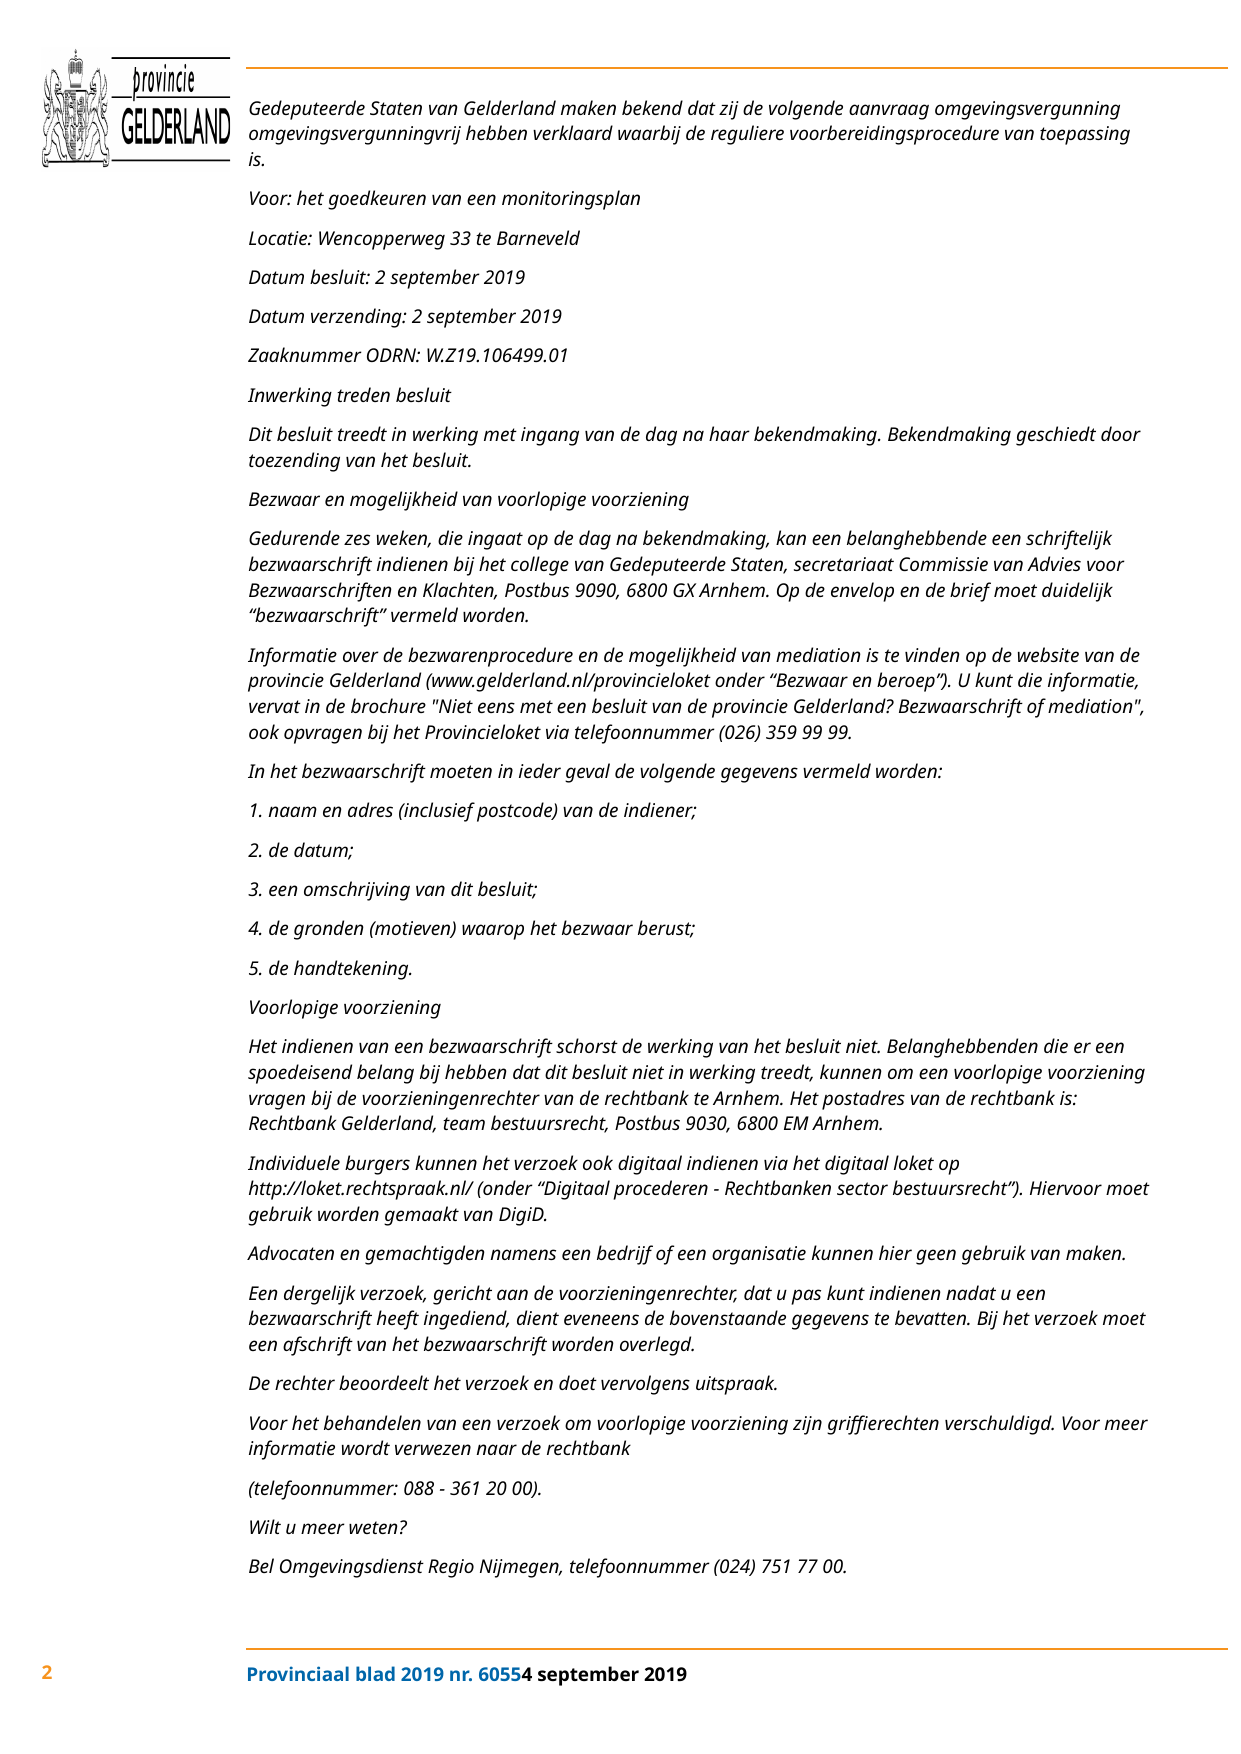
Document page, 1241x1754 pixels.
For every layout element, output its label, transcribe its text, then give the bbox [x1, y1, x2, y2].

text 1. naam en adres (inclusief postcode) van de indiener; [248, 798, 1152, 823]
text (telefoonnummer: 088 - 361 20 00). [248, 1475, 1152, 1500]
text Wilt u meer weten? [248, 1514, 1152, 1540]
text Gedurende zes weken, die ingaat op de dag na bekendmaking, kan een belanghebbende een schriftelijk bezwaarschrift indienen bij het college van Gedeputeerde Staten, secretariaat Commissie van Advies voor Bezwaarschriften en Klachten, Postbus 9090, 6800 GX Arnhem. Op de envelop en de brief moet duidelijk “bezwaarschrift” vermeld worden. [248, 525, 1152, 628]
text Het indienen van een bezwaarschrift schorst de werking van het besluit niet. Belanghebbenden die er een spoedeisend belang bij hebben dat dit besluit niet in werking treedt, kunnen om een voorlopige voorziening vragen bij de voorzieningenrechter van de rechtbank te Arnhem. Het postadres van de rechtbank is: Rechtbank Gelderland, team bestuursrecht, Postbus 9030, 6800 EM Arnhem. [248, 1033, 1152, 1136]
text Inwerking treden besluit [248, 382, 1152, 408]
text Bel Omgevingsdienst Regio Nijmegen, telefoonnummer (024) 751 77 00. [248, 1553, 1152, 1579]
text In het bezwaarschrift moeten in ieder geval de volgende gegevens vermeld worden: [248, 758, 1152, 784]
text Zaaknummer ODRN: W.Z19.106499.01 [248, 343, 1152, 368]
text Voorlopige voorziening [248, 994, 1152, 1020]
text Bezwaar en mogelijkheid van voorlopige voorziening [248, 486, 1152, 512]
text Locatie: Wencopperweg 33 te Barneveld [248, 225, 1152, 251]
text Datum besluit: 2 september 2019 [248, 264, 1152, 290]
text De rechter beoordeelt het verzoek en doet vervolgens uitspraak. [248, 1370, 1152, 1396]
text 2. de datum; [248, 837, 1152, 863]
text Advocaten en gemachtigden namens een bedrijf of een organisatie kunnen hier geen gebruik van maken. [248, 1240, 1152, 1266]
text 5. de handtekening. [248, 955, 1152, 980]
text 3. een omschrijving van dit besluit; [248, 876, 1152, 902]
text Voor het behandelen van een verzoek om voorlopige voorziening zijn griffierechten verschuldigd. Voor meer informatie wordt verwezen naar de rechtbank [248, 1410, 1152, 1461]
text Voor: het goedkeuren van een monitoringsplan [248, 186, 1152, 211]
picture [41, 47, 231, 172]
text Informatie over de bezwarenprocedure en de mogelijkheid van mediation is te vinden op de website van de provincie Gelderland (www.gelderland.nl/provincieloket onder “Bezwaar en beroep”). U kunt die informatie, vervat in de brochure "Niet eens met een besluit van de provincie Gelderland? Bezwaarschrift of mediation", ook opvragen bij het Provincieloket via telefoonnummer (026) 359 99 99. [248, 642, 1152, 745]
text Een dergelijk verzoek, gericht aan de voorzieningenrechter, dat u pas kunt indienen nadat u een bezwaarschrift heeft ingediend, dient eveneens de bovenstaande gegevens te bevatten. Bij het verzoek moet een afschrift van het bezwaarschrift worden overlegd. [248, 1280, 1152, 1357]
text Individuele burgers kunnen het verzoek ook digitaal indienen via het digitaal loket op http://loket.rechtspraak.nl/ (onder “Digitaal procederen - Rechtbanken sector bestuursrecht”). Hiervoor moet gebruik worden gemaakt van DigiD. [248, 1150, 1152, 1227]
text Dit besluit treedt in werking met ingang van de dag na haar bekendmaking. Bekendmaking geschiedt door toezending van het besluit. [248, 421, 1152, 473]
text 4. de gronden (motieven) waarop het bezwaar berust; [248, 915, 1152, 941]
text Datum verzending: 2 september 2019 [248, 303, 1152, 329]
text Gedeputeerde Staten van Gelderland maken bekend dat zij de volgende aanvraag omgevingsvergunning omgevingsvergunningvrij hebben verklaard waarbij de reguliere voorbereidingsprocedure van toepassing is. [248, 95, 1152, 172]
